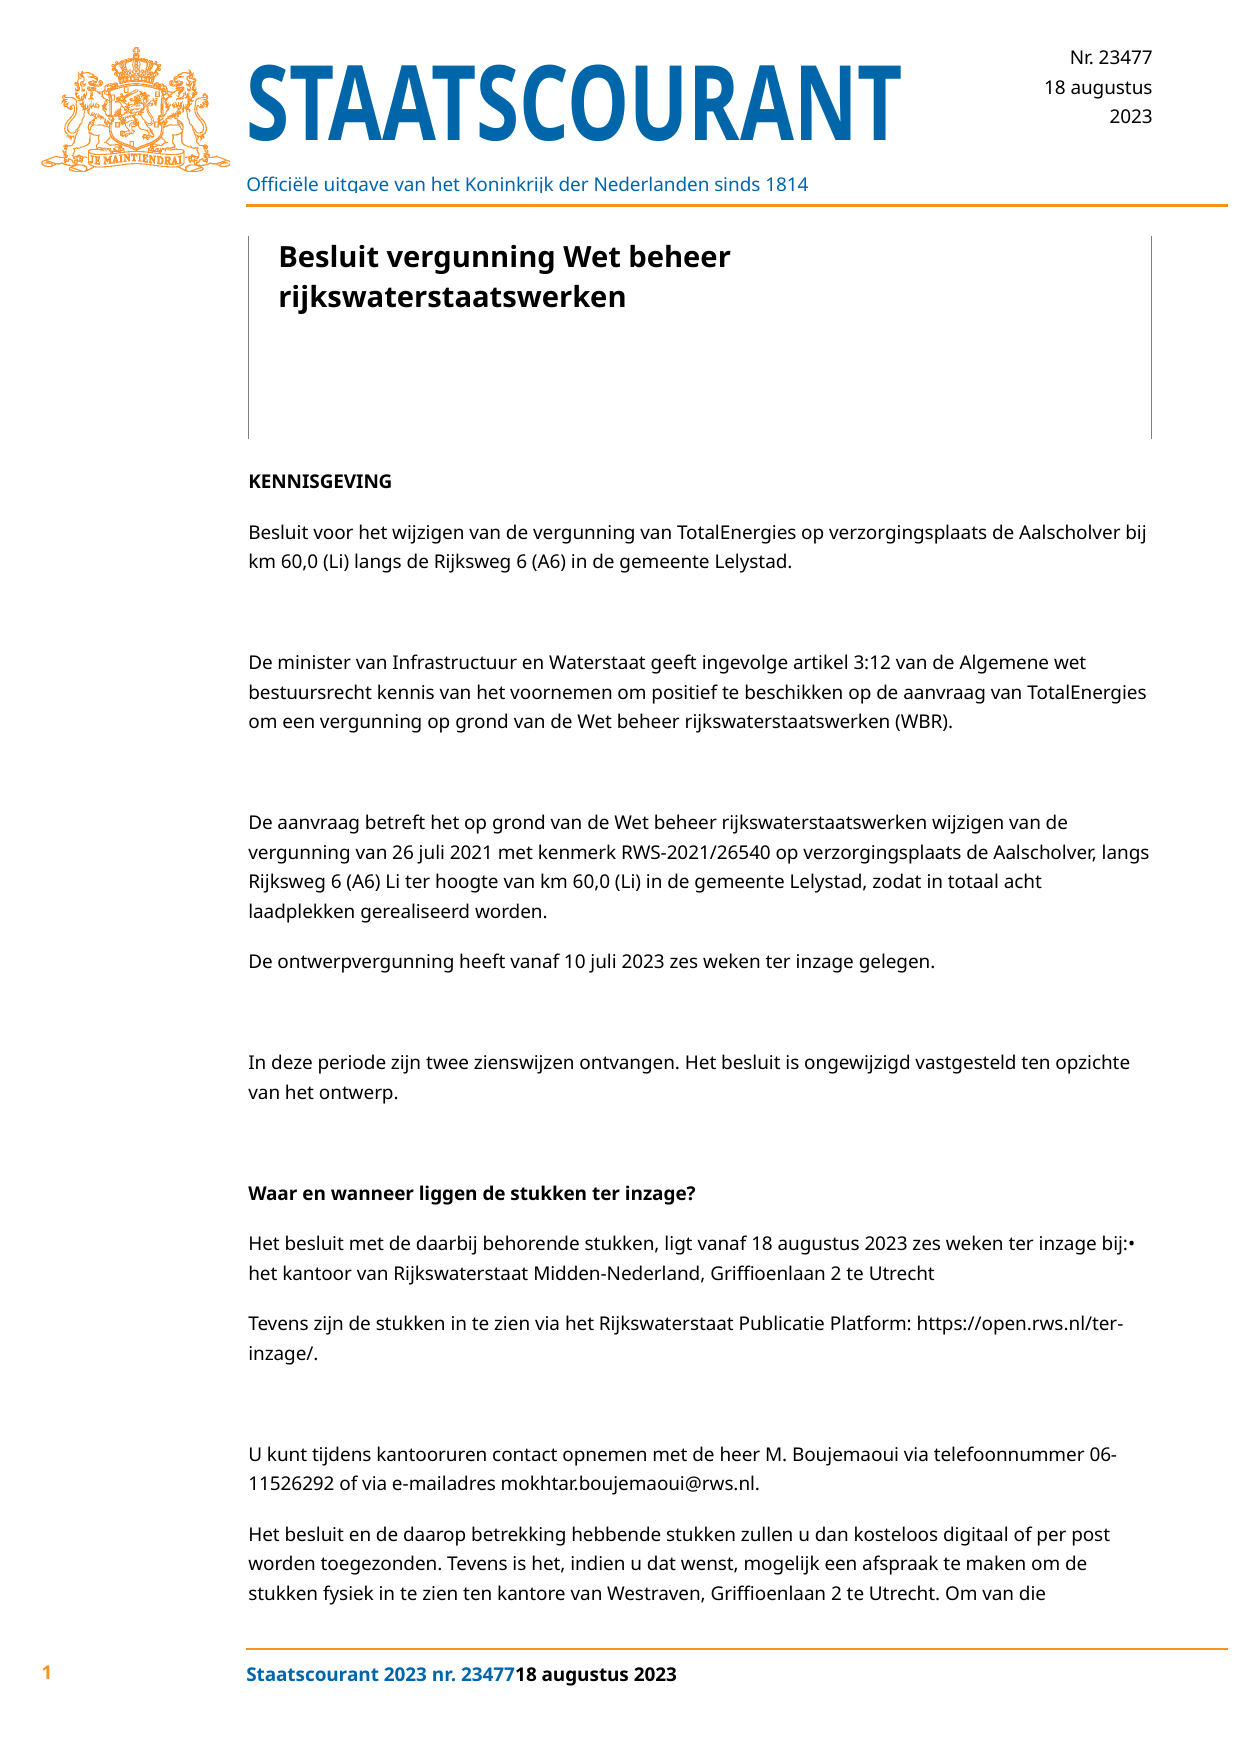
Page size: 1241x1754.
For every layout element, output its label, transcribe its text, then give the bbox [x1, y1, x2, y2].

text In deze periode zijn twee zienswijzen ontvangen. Het besluit is ongewijzigd vastgesteld ten opzichte van het ontwerp. [248, 1049, 1152, 1105]
text De minister van Infrastructuur en Waterstaat geeft ingevolge artikel 3:12 van de Algemene wet bestuursrecht kennis van het voornemen om positief te beschikken op de aanvraag van TotalEnergies om een vergunning op grond van de Wet beheer rijkswaterstaatswerken (WBR). [248, 649, 1152, 734]
picture [912, 236, 1090, 414]
text KENNISGEVING [248, 469, 1152, 494]
text Het besluit met de daarbij behorende stukken, ligt vanaf 18 augustus 2023 zes weken ter inzage bij:• het kantoor van Rijkswaterstaat Midden-Nederland, Griffioenlaan 2 te Utrecht [248, 1230, 1152, 1286]
text De ontwerpvergunning heeft vanaf 10 juli 2023 zes weken ter inzage gelegen. [248, 949, 1152, 974]
table_header [850, 414, 1151, 439]
table_header [850, 236, 912, 413]
text Het besluit en de daarop betrekking hebbende stukken zullen u dan kosteloos digitaal of per post worden toegezonden. Tevens is het, indien u dat wenst, mogelijk een afspraak te maken om de stukken fysiek in te zien ten kantore van Westraven, Griffioenlaan 2 te Utrecht. Om van die [248, 1521, 1152, 1606]
text Waar en wanneer liggen de stukken ter inzage? [248, 1180, 1152, 1206]
table_header [1090, 236, 1151, 413]
table_header Besluit vergunning Wet beheer rijkswaterstaatswerken [249, 236, 850, 439]
text Besluit voor het wijzigen van de vergunning van TotalEnergies op verzorgingsplaats de Aalscholver bij km 60,0 (Li) langs de Rijksweg 6 (A6) in de gemeente Lelystad. [248, 519, 1152, 574]
text U kunt tijdens kantooruren contact opnemen met de heer M. Boujemaoui via telefoonnummer 06-11526292 of via e-mailadres mokhtar.boujemaoui@rws.nl. [248, 1441, 1152, 1496]
text De aanvraag betreft het op grond van de Wet beheer rijkswaterstaatswerken wijzigen van de vergunning van 26 juli 2021 met kenmerk RWS-2021/26540 op verzorgingsplaats de Aalscholver, langs Rijksweg 6 (A6) Li ter hoogte van km 60,0 (Li) in de gemeente Lelystad, zodat in totaal acht laadplekken gerealiseerd worden. [248, 809, 1152, 924]
picture [41, 47, 231, 172]
text Tevens zijn de stukken in te zien via het Rijkswaterstaat Publicatie Platform: https://open.rws.nl/ter-inzage/. [248, 1310, 1152, 1366]
